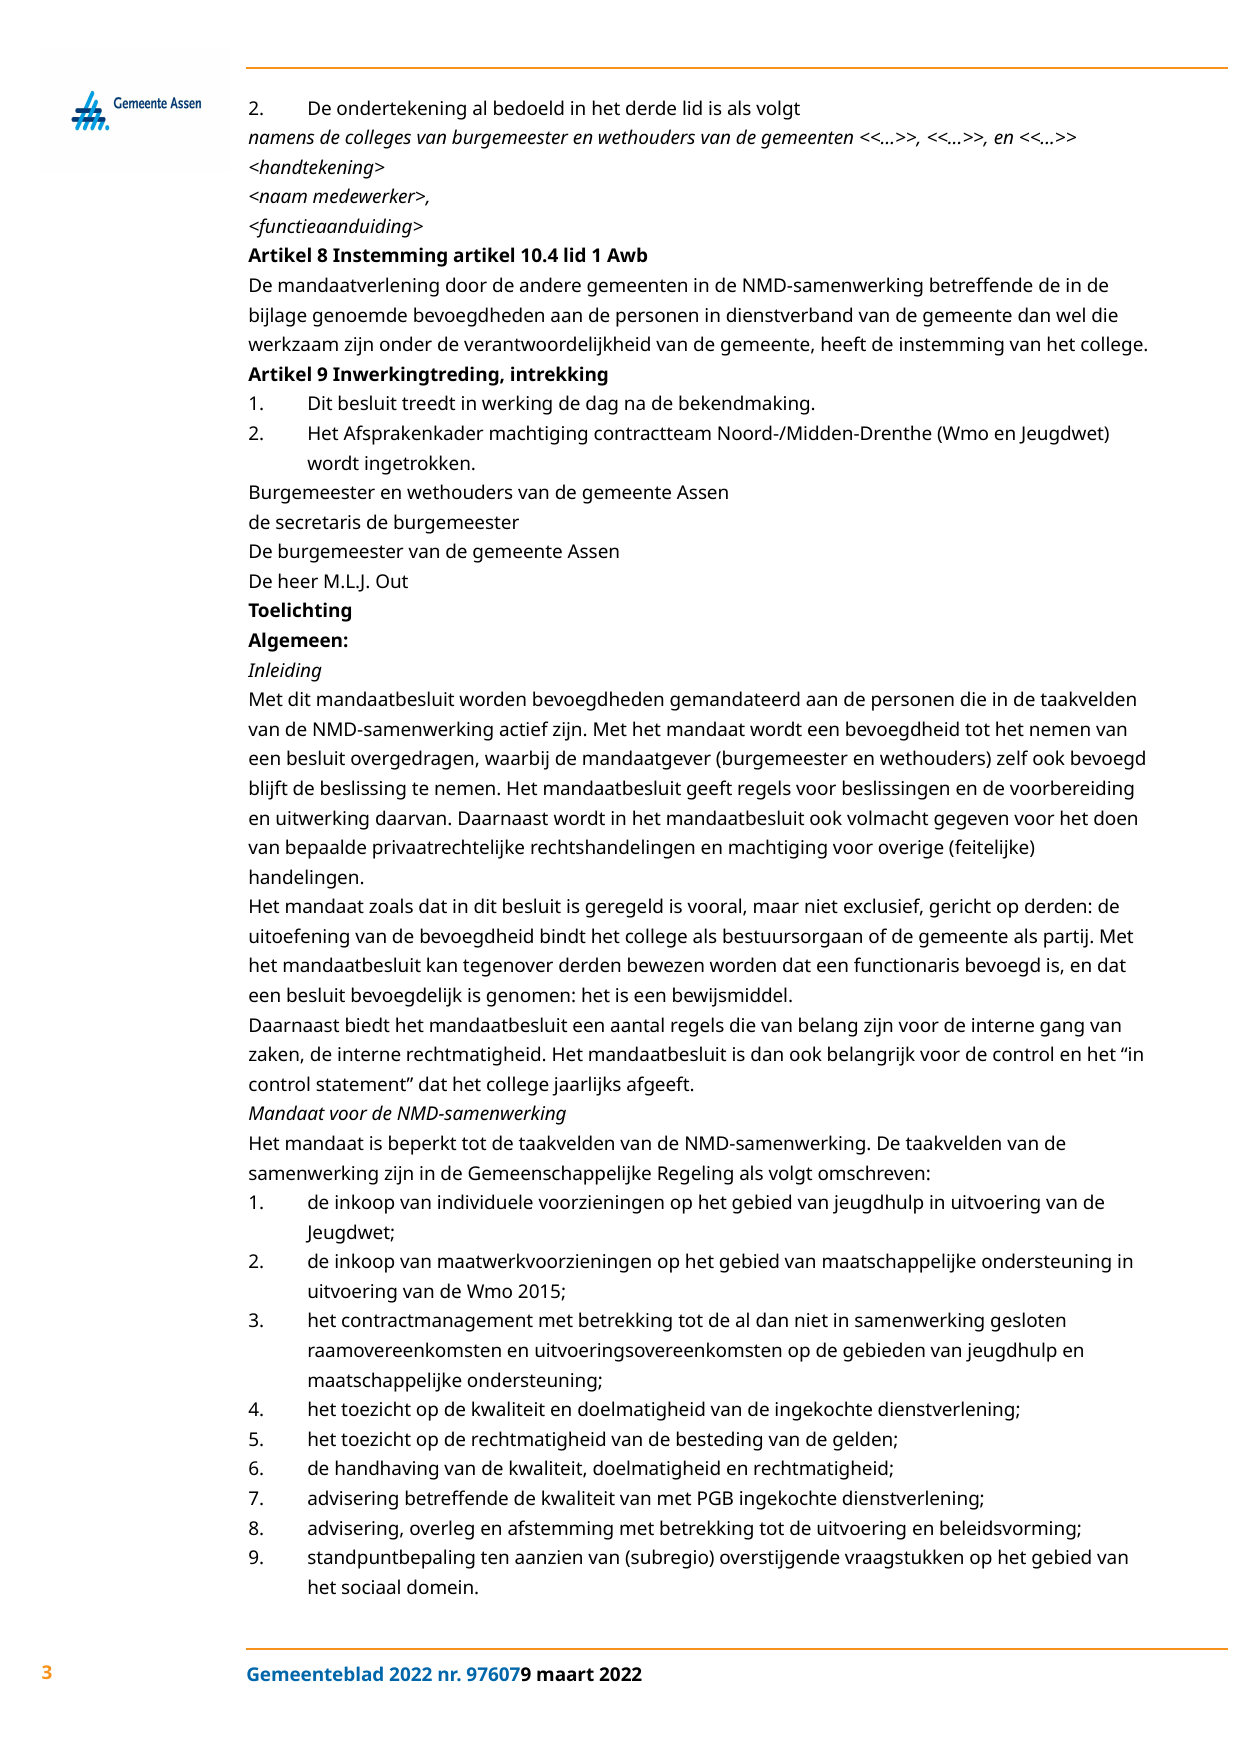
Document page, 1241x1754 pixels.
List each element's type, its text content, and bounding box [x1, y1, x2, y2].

text Inleiding [248, 657, 1152, 683]
list de inkoop van individuele voorzieningen op het gebied van jeugdhulp in uitvoering van de Jeugdwet; [248, 1189, 1152, 1245]
list advisering betreffende de kwaliteit van met PGB ingekochte dienstverlening; [248, 1485, 1152, 1511]
text Algemeen: [248, 627, 1152, 653]
text De burgemeester van de gemeente Assen [248, 538, 1152, 564]
list Het Afsprakenkader machtiging contractteam Noord-/Midden-Drenthe (Wmo en Jeugdwet) wordt ingetrokken. [248, 420, 1152, 476]
text <functieaanduiding> [248, 213, 1152, 239]
text Artikel 8 Instemming artikel 10.4 lid 1 Awb [248, 243, 1152, 268]
picture [41, 47, 231, 172]
text <handtekening> [248, 154, 1152, 180]
text Burgemeester en wethouders van de gemeente Assen [248, 479, 1152, 505]
list standpuntbepaling ten aanzien van (subregio) overstijgende vraagstukken op het gebied van het sociaal domein. [248, 1544, 1152, 1600]
list het contractmanagement met betrekking tot de al dan niet in samenwerking gesloten raamovereenkomsten en uitvoeringsovereenkomsten op de gebieden van jeugdhulp en maatschappelijke ondersteuning; [248, 1308, 1152, 1393]
text <naam medewerker>, [248, 183, 1152, 209]
text Daarnaast biedt het mandaatbesluit een aantal regels die van belang zijn voor de interne gang van zaken, de interne rechtmatigheid. Het mandaatbesluit is dan ook belangrijk voor de control en het “in control statement” dat het college jaarlijks afgeeft. [248, 1012, 1152, 1097]
list De ondertekening al bedoeld in het derde lid is als volgt [248, 95, 1152, 121]
text Artikel 9 Inwerkingtreding, intrekking [248, 361, 1152, 387]
text Mandaat voor de NMD-samenwerking [248, 1101, 1152, 1126]
text de secretaris de burgemeester [248, 509, 1152, 535]
text De mandaatverlening door de andere gemeenten in de NMD-samenwerking betreffende de in de bijlage genoemde bevoegdheden aan de personen in dienstverband van de gemeente dan wel die werkzaam zijn onder de verantwoordelijkheid van de gemeente, heeft de instemming van het college. [248, 272, 1152, 357]
list advisering, overleg en afstemming met betrekking tot de uitvoering en beleidsvorming; [248, 1515, 1152, 1541]
list de handhaving van de kwaliteit, doelmatigheid en rechtmatigheid; [248, 1456, 1152, 1481]
text Toelichting [248, 598, 1152, 623]
text Met dit mandaatbesluit worden bevoegdheden gemandateerd aan de personen die in de taakvelden van de NMD-samenwerking actief zijn. Met het mandaat wordt een bevoegdheid tot het nemen van een besluit overgedragen, waarbij de mandaatgever (burgemeester en wethouders) zelf ook bevoegd blijft de beslissing te nemen. Het mandaatbesluit geeft regels voor beslissingen en de voorbereiding en uitwerking daarvan. Daarnaast wordt in het mandaatbesluit ook volmacht gegeven voor het doen van bepaalde privaatrechtelijke rechtshandelingen en machtiging voor overige (feitelijke) handelingen. [248, 686, 1152, 890]
list Dit besluit treedt in werking de dag na de bekendmaking. [248, 391, 1152, 416]
text namens de colleges van burgemeester en wethouders van de gemeenten <<…>>, <<...>>, en <<...>> [248, 124, 1152, 150]
text De heer M.L.J. Out [248, 568, 1152, 594]
text Het mandaat zoals dat in dit besluit is geregeld is vooral, maar niet exclusief, gericht op derden: de uitoefening van de bevoegdheid bindt het college als bestuursorgaan of de gemeente als partij. Met het mandaatbesluit kan tegenover derden bewezen worden dat een functionaris bevoegd is, en dat een besluit bevoegdelijk is genomen: het is een bewijsmiddel. [248, 893, 1152, 1008]
text Het mandaat is beperkt tot de taakvelden van de NMD-samenwerking. De taakvelden van de samenwerking zijn in de Gemeenschappelijke Regeling als volgt omschreven: [248, 1130, 1152, 1186]
list het toezicht op de kwaliteit en doelmatigheid van de ingekochte dienstverlening; [248, 1396, 1152, 1422]
list de inkoop van maatwerkvoorzieningen op het gebied van maatschappelijke ondersteuning in uitvoering van de Wmo 2015; [248, 1248, 1152, 1304]
list het toezicht op de rechtmatigheid van de besteding van de gelden; [248, 1426, 1152, 1452]
